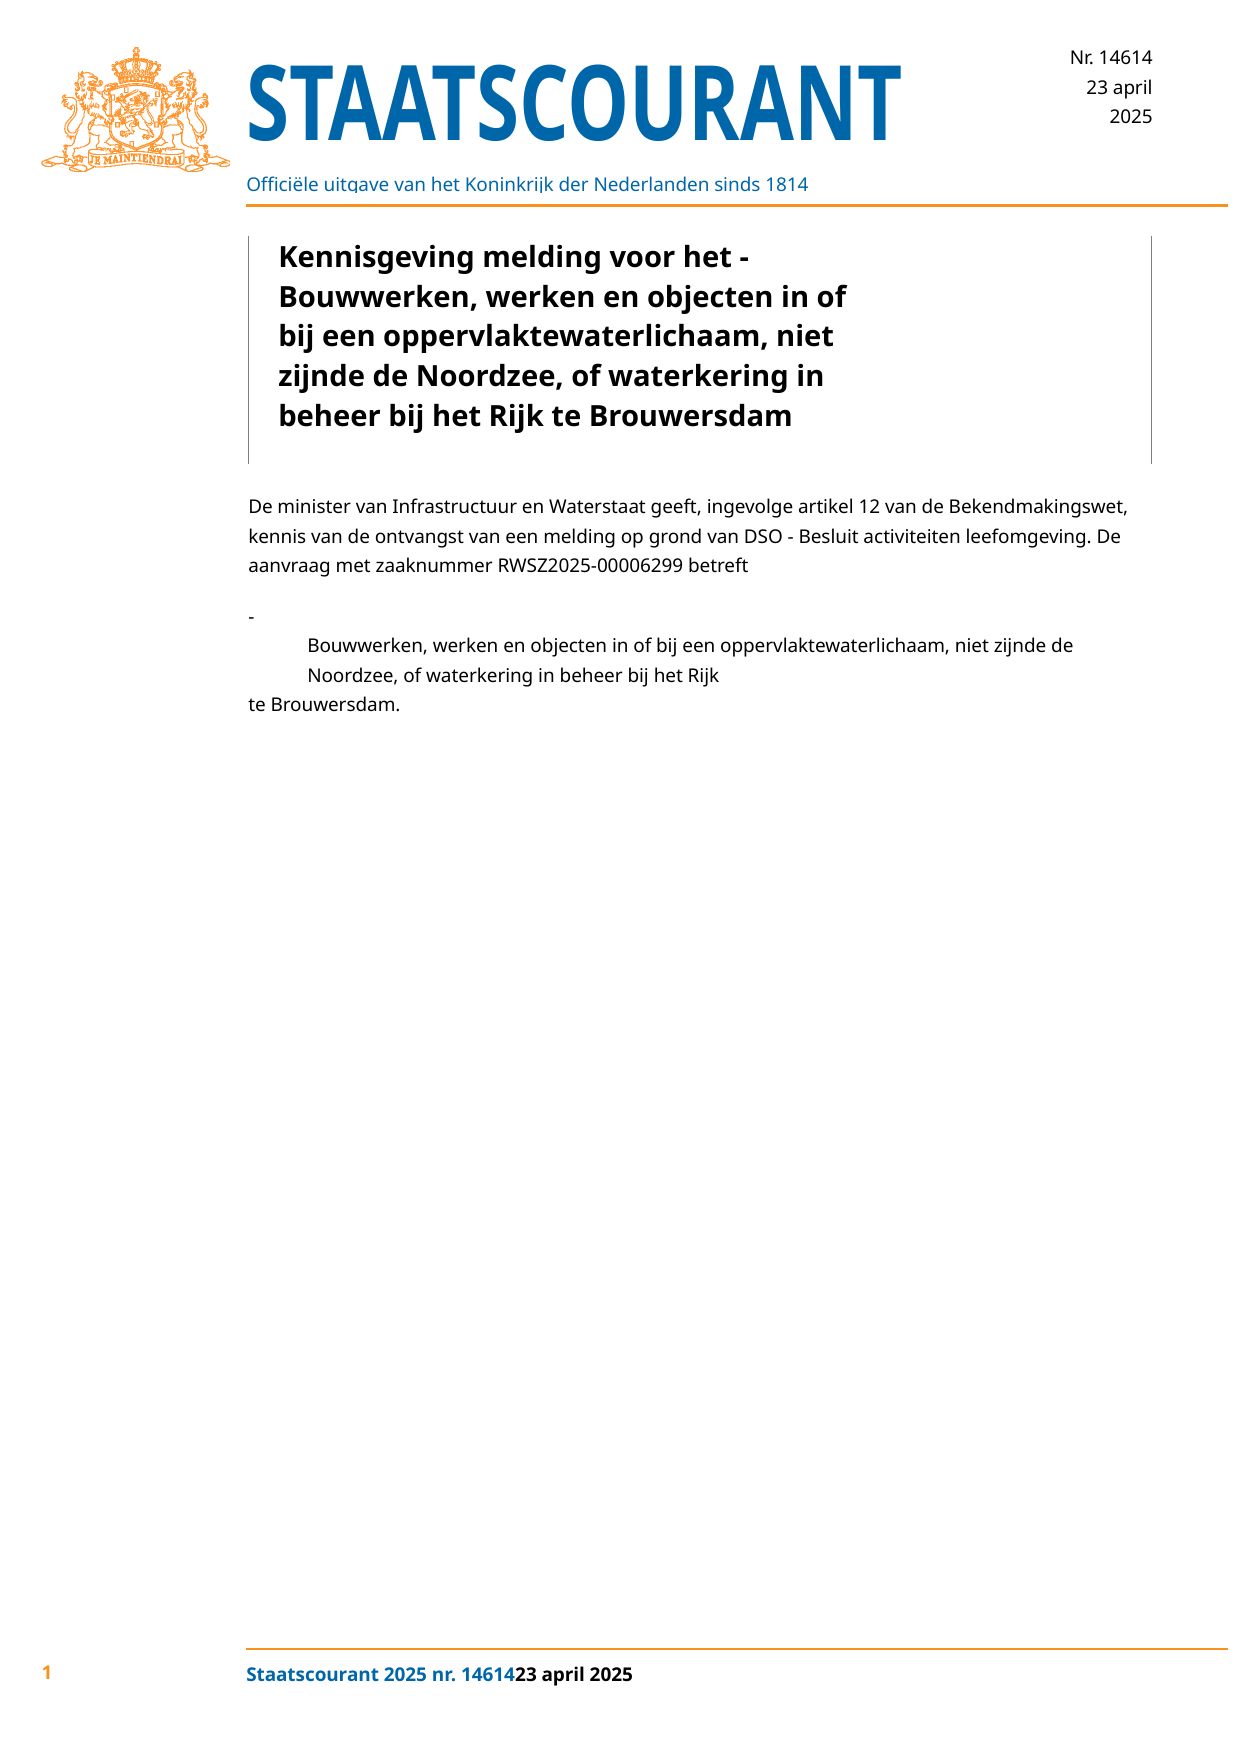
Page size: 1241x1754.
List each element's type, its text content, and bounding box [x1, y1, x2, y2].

picture [41, 47, 231, 172]
text De minister van Infrastructuur en Waterstaat geeft, ingevolge artikel 12 van de Bekendmakingswet, kennis van de ontvangst van een melding op grond van DSO - Besluit activiteiten leefomgeving. De aanvraag met zaaknummer RWSZ2025-00006299 betreft [248, 493, 1152, 578]
picture [912, 236, 1090, 414]
table_header [850, 414, 1151, 464]
list Bouwwerken, werken en objecten in of bij een oppervlaktewaterlichaam, niet zijnde de Noordzee, of waterkering in beheer bij het Rijk [248, 632, 1152, 688]
table_header [850, 236, 912, 413]
table_header Kennisgeving melding voor het -Bouwwerken, werken en objecten in of bij een oppervlaktewaterlichaam, niet zijnde de Noordzee, of waterkering in beheer bij het Rijk te Brouwersdam [249, 236, 850, 464]
table_header [1090, 236, 1151, 413]
text te Brouwersdam. [248, 692, 1152, 717]
